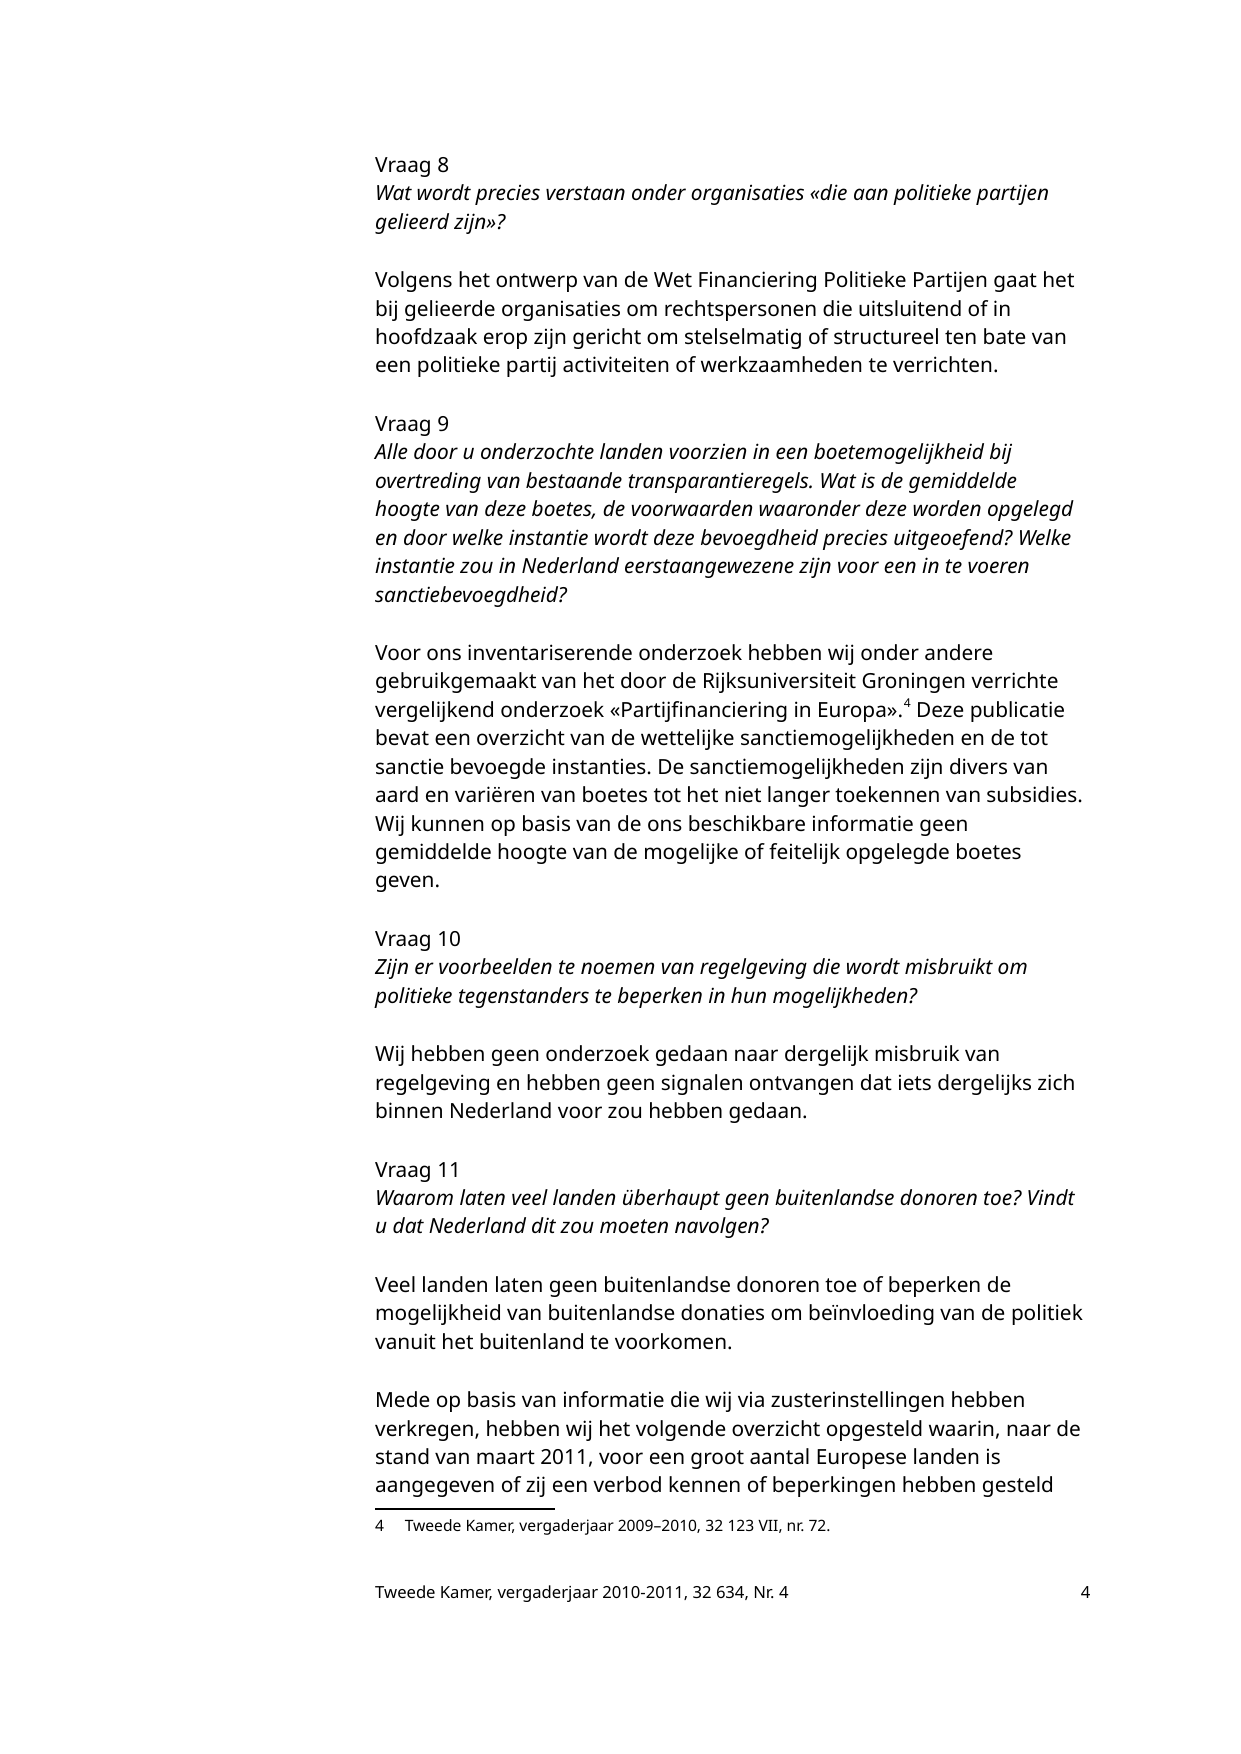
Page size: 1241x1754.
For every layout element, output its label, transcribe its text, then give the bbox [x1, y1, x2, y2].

text Alle door u onderzochte landen voorzien in een boetemogelijkheid bij overtreding van bestaande transparantieregels. Wat is de gemiddelde hoogte van deze boetes, de voorwaarden waaronder deze worden opgelegd en door welke instantie wordt deze bevoegdheid precies uitgeoefend? Welke instantie zou in Nederland eerstaangewezene zijn voor een in te voeren sanctiebevoegdheid? [375, 437, 1090, 608]
text Vraag 11 [375, 1155, 1090, 1183]
text Veel landen laten geen buitenlandse donoren toe of beperken de mogelijkheid van buitenlandse donaties om beïnvloeding van de politiek vanuit het buitenland te voorkomen. [375, 1270, 1090, 1355]
text Wij hebben geen onderzoek gedaan naar dergelijk misbruik van regelgeving en hebben geen signalen ontvangen dat iets dergelijks zich binnen Nederland voor zou hebben gedaan. [375, 1039, 1090, 1125]
text Mede op basis van informatie die wij via zusterinstellingen hebben verkregen, hebben wij het volgende overzicht opgesteld waarin, naar de stand van maart 2011, voor een groot aantal Europese landen is aangegeven of zij een verbod kennen of beperkingen hebben gesteld [375, 1385, 1090, 1499]
text Wat wordt precies verstaan onder organisaties «die aan politieke partijen gelieerd zijn»? [375, 178, 1090, 235]
text Vraag 10 [375, 924, 1090, 952]
text Voor ons inventariserende onderzoek hebben wij onder andere gebruikgemaakt van het door de Rijksuniversiteit Groningen verrichte vergelijkend onderzoek «Partijfinanciering in Europa». Deze publicatie bevat een overzicht van de wettelijke sanctiemogelijkheden en de tot sanctie bevoegde instanties. De sanctiemogelijkheden zijn divers van aard en variëren van boetes tot het niet langer toekennen van subsidies. Wij kunnen op basis van de ons beschikbare informatie geen gemiddelde hoogte van de mogelijke of feitelijk opgelegde boetes geven. [375, 638, 1090, 894]
text Waarom laten veel landen überhaupt geen buitenlandse donoren toe? Vindt u dat Nederland dit zou moeten navolgen? [375, 1183, 1090, 1240]
text Zijn er voorbeelden te noemen van regelgeving die wordt misbruikt om politieke tegenstanders te beperken in hun mogelijkheden? [375, 952, 1090, 1009]
text Volgens het ontwerp van de Wet Financiering Politieke Partijen gaat het bij gelieerde organisaties om rechtspersonen die uitsluitend of in hoofdzaak erop zijn gericht om stelselmatig of structureel ten bate van een politieke partij activiteiten of werkzaamheden te verrichten. [375, 265, 1090, 379]
text Vraag 9 [375, 409, 1090, 437]
text Vraag 8 [375, 150, 1090, 178]
text Tweede Kamer, vergaderjaar 2009–2010, 32 123 VII, nr. 72. [375, 1508, 1090, 1536]
